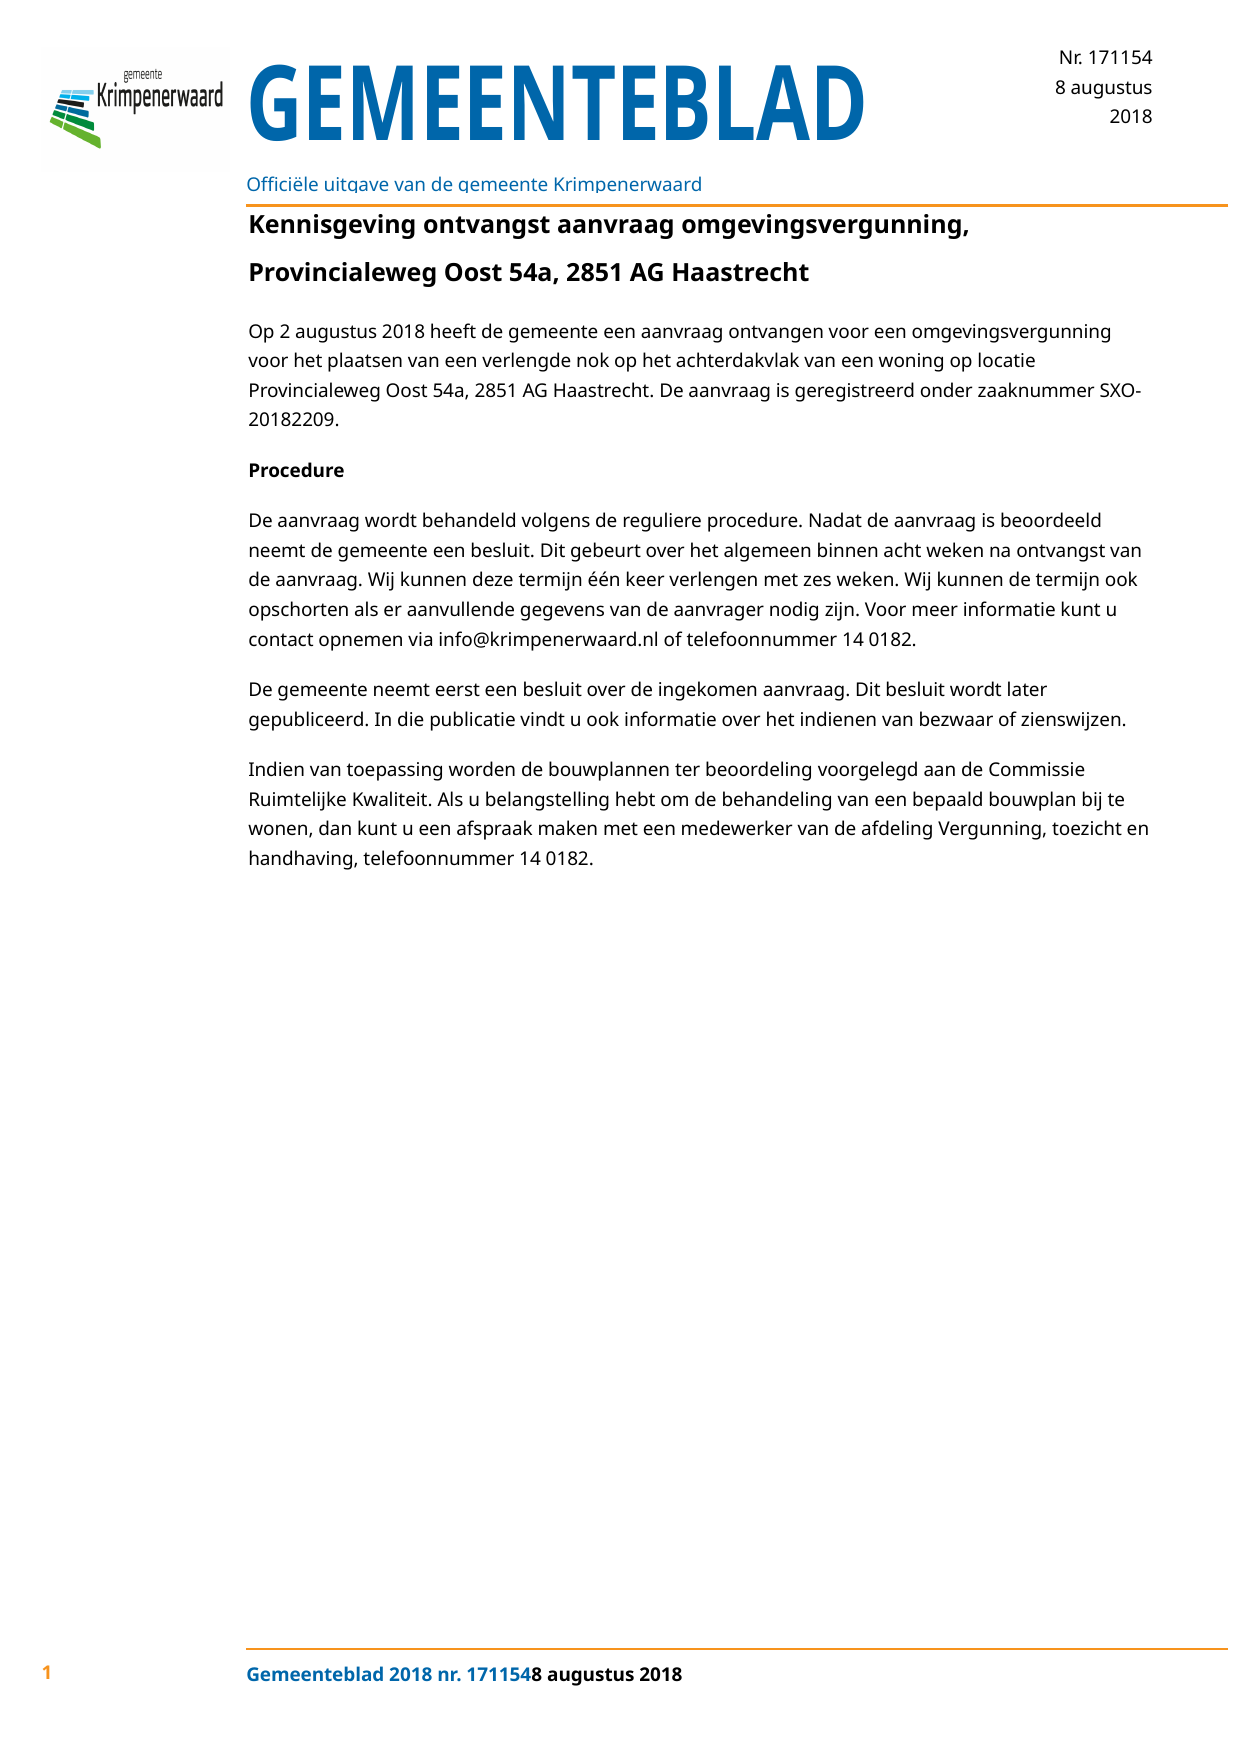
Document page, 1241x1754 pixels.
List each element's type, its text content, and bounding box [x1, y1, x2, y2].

picture [41, 47, 231, 172]
text Indien van toepassing worden de bouwplannen ter beoordeling voorgelegd aan de Commissie Ruimtelijke Kwaliteit. Als u belangstelling hebt om de behandeling van een bepaald bouwplan bij te wonen, dan kunt u een afspraak maken met een medewerker van de afdeling Vergunning, toezicht en handhaving, telefoonnummer 14 0182. [248, 756, 1152, 871]
text De aanvraag wordt behandeld volgens de reguliere procedure. Nadat de aanvraag is beoordeeld neemt de gemeente een besluit. Dit gebeurt over het algemeen binnen acht weken na ontvangst van de aanvraag. Wij kunnen deze termijn één keer verlengen met zes weken. Wij kunnen de termijn ook opschorten als er aanvullende gegevens van de aanvrager nodig zijn. Voor meer informatie kunt u contact opnemen via info@krimpenerwaard.nl of telefoonnummer 14 0182. [248, 507, 1152, 652]
text De gemeente neemt eerst een besluit over de ingekomen aanvraag. Dit besluit wordt later gepubliceerd. In die publicatie vindt u ook informatie over het indienen van bezwaar of zienswijzen. [248, 676, 1152, 732]
text Procedure [248, 457, 1152, 483]
text Op 2 augustus 2018 heeft de gemeente een aanvraag ontvangen voor een omgevingsvergunning voor het plaatsen van een verlengde nok op het achterdakvlak van een woning op locatie Provincialeweg Oost 54a, 2851 AG Haastrecht. De aanvraag is geregistreerd onder zaaknummer SXO-20182209. [248, 318, 1152, 432]
text Kennisgeving ontvangst aanvraag omgevingsvergunning, Provincialeweg Oost 54a, 2851 AG Haastrecht [248, 207, 1152, 288]
